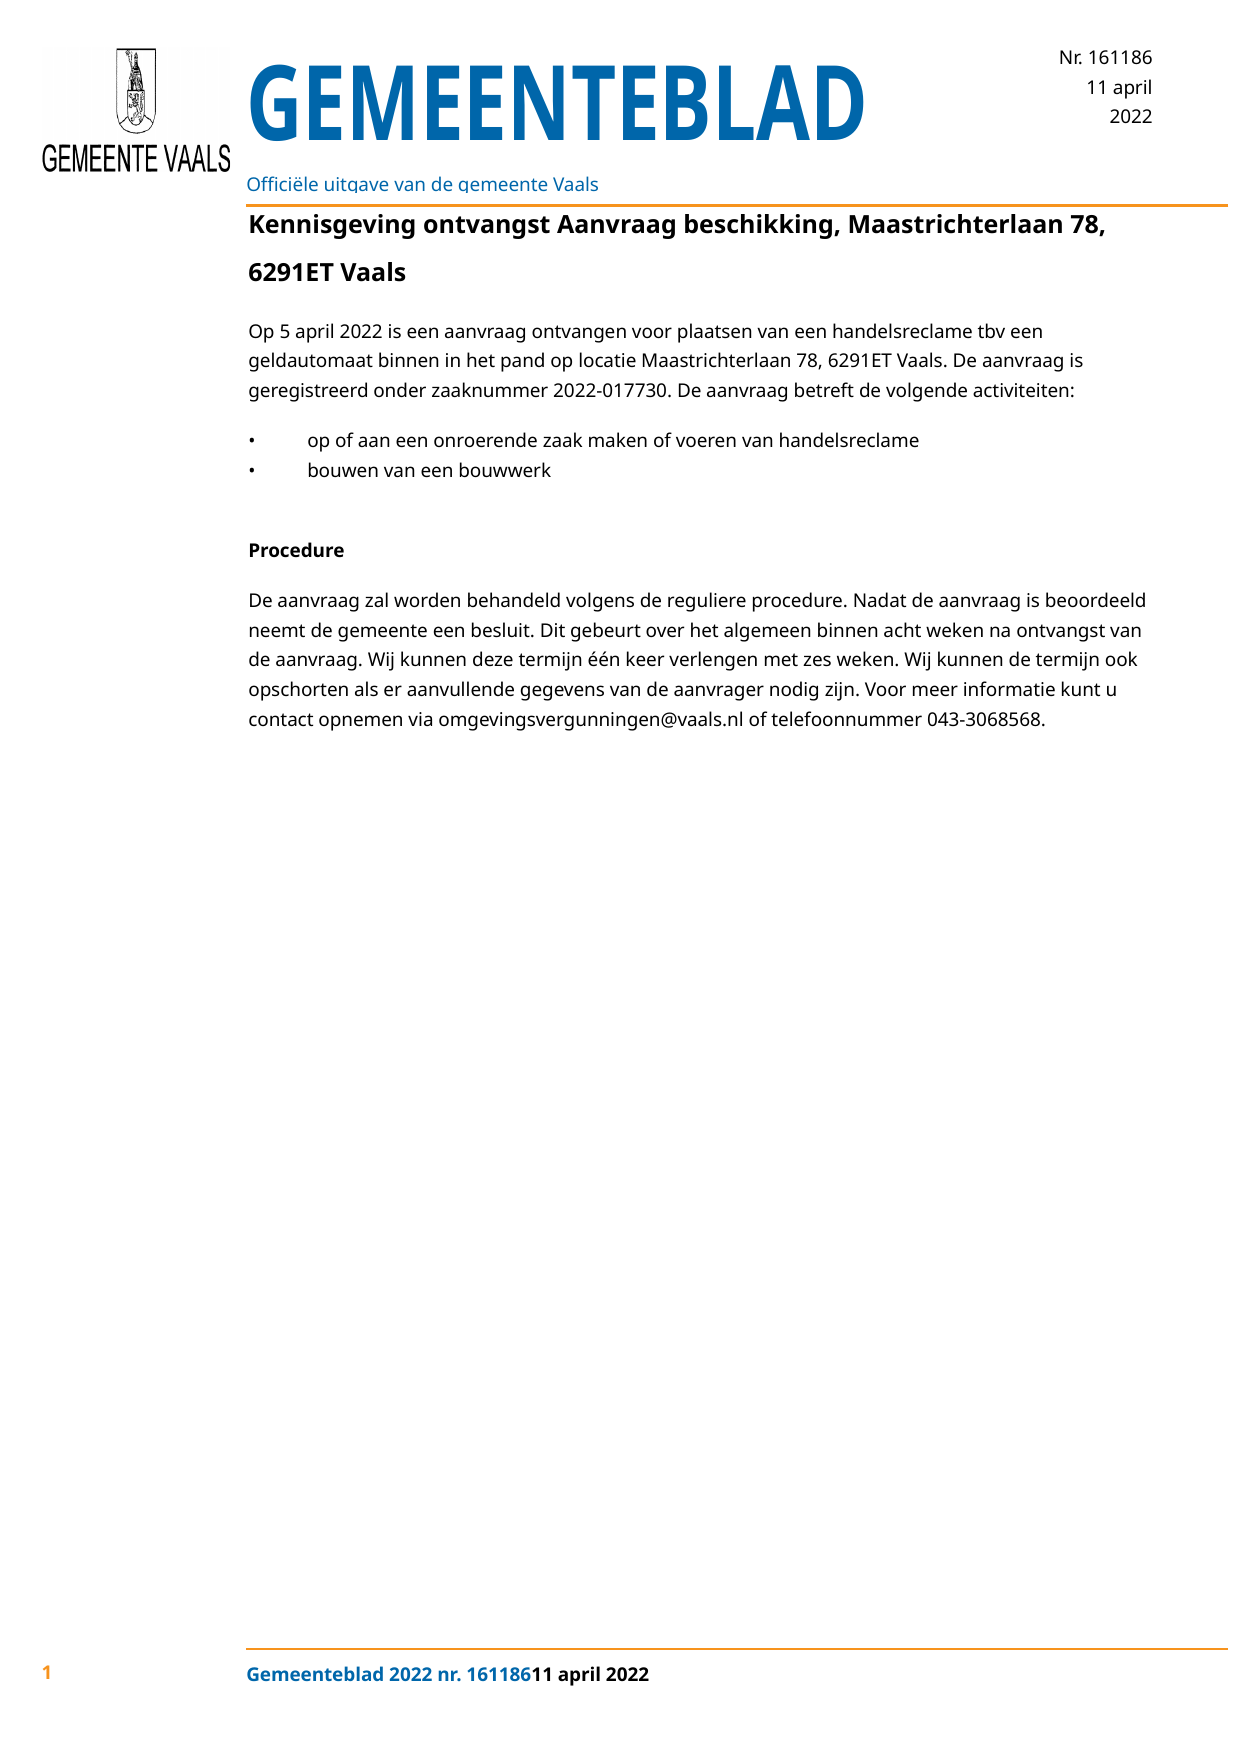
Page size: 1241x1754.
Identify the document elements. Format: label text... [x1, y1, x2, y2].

text Kennisgeving ontvangst Aanvraag beschikking, Maastrichterlaan 78, 6291ET Vaals [248, 207, 1152, 288]
list op of aan een onroerende zaak maken of voeren van handelsreclame [248, 427, 1152, 453]
text Op 5 april 2022 is een aanvraag ontvangen voor plaatsen van een handelsreclame tbv een geldautomaat binnen in het pand op locatie Maastrichterlaan 78, 6291ET Vaals. De aanvraag is geregistreerd onder zaaknummer 2022-017730. De aanvraag betreft de volgende activiteiten: [248, 318, 1152, 403]
list bouwen van een bouwwerk [248, 457, 1152, 483]
picture [41, 47, 231, 172]
text De aanvraag zal worden behandeld volgens de reguliere procedure. Nadat de aanvraag is beoordeeld neemt de gemeente een besluit. Dit gebeurt over het algemeen binnen acht weken na ontvangst van de aanvraag. Wij kunnen deze termijn één keer verlengen met zes weken. Wij kunnen de termijn ook opschorten als er aanvullende gegevens van de aanvrager nodig zijn. Voor meer informatie kunt u contact opnemen via omgevingsvergunningen@vaals.nl of telefoonnummer 043-3068568. [248, 587, 1152, 732]
text Procedure [248, 537, 1152, 563]
